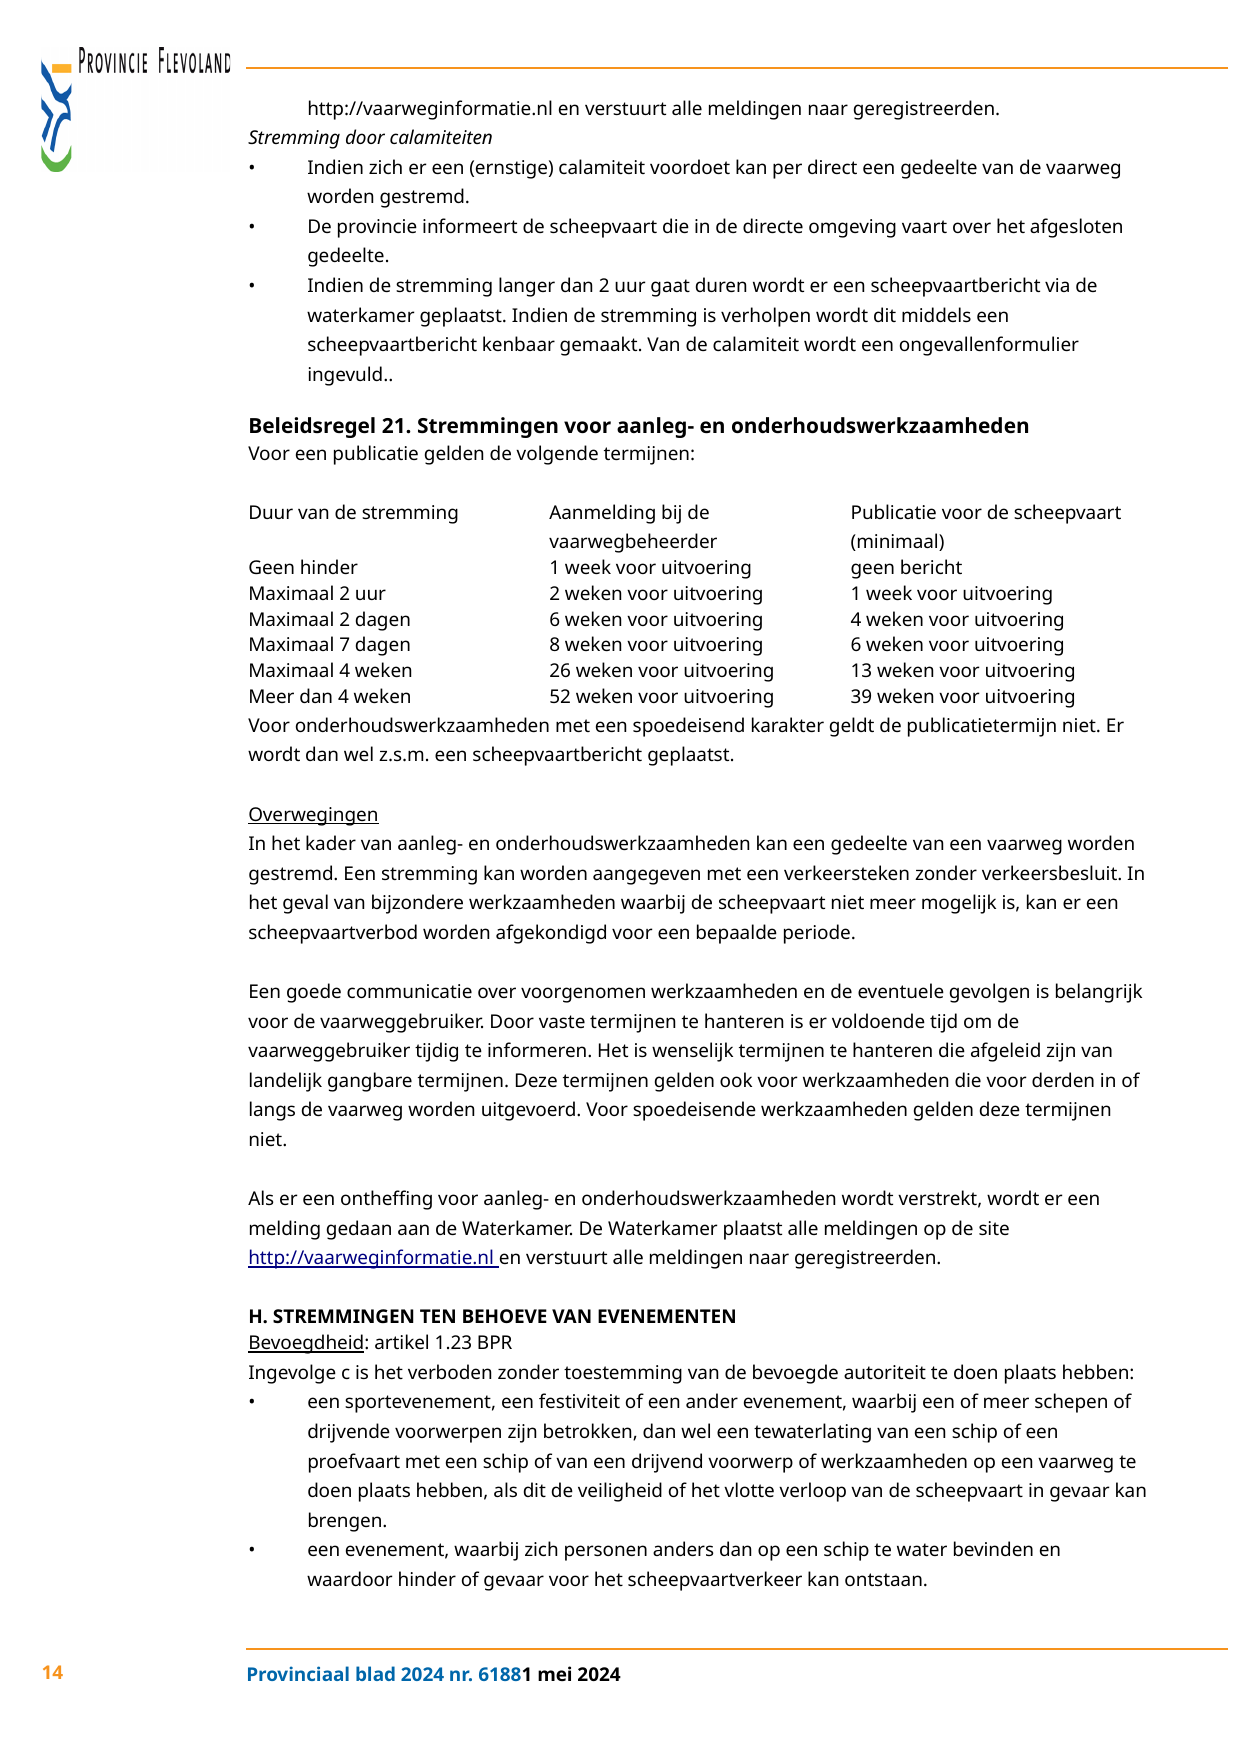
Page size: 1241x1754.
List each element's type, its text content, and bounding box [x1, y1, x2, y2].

list De provincie informeert de scheepvaart die in de directe omgeving vaart over het afgesloten gedeelte. [248, 213, 1152, 268]
table_header Aanmelding bij de vaarwegbeheerder [549, 499, 850, 554]
text Beleidsregel 21. Stremmingen voor aanleg- en onderhoudswerkzaamheden [248, 411, 1152, 440]
table_cell 8 weken voor uitvoering [549, 632, 850, 657]
list een evenement, waarbij zich personen anders dan op een schip te water bevinden en waardoor hinder of gevaar voor het scheepvaartverkeer kan ontstaan. [248, 1537, 1152, 1592]
picture [41, 47, 231, 172]
table_header Publicatie voor de scheepvaart (minimaal) [850, 499, 1152, 554]
text Overwegingen [248, 801, 1152, 827]
text Bevoegdheid: artikel 1.23 BPR [248, 1329, 1152, 1355]
table_cell 2 weken voor uitvoering [549, 580, 850, 606]
table_cell 6 weken voor uitvoering [549, 606, 850, 632]
text In het kader van aanleg- en onderhoudswerkzaamheden kan een gedeelte van een vaarweg worden gestremd. Een stremming kan worden aangegeven met een verkeersteken zonder verkeersbesluit. In het geval van bijzondere werkzaamheden waarbij de scheepvaart niet meer mogelijk is, kan er een scheepvaartverbod worden afgekondigd voor een bepaalde periode. [248, 830, 1152, 945]
text Stremming door calamiteiten [248, 124, 1152, 150]
table_cell Maximaal 4 weken [248, 658, 549, 683]
list een sportevenement, een festiviteit of een ander evenement, waarbij een of meer schepen of drijvende voorwerpen zijn betrokken, dan wel een tewaterlating van een schip of een proefvaart met een schip of van een drijvend voorwerp of werkzaamheden op een vaarweg te doen plaats hebben, als dit de veiligheid of het vlotte verloop van de scheepvaart in gevaar kan brengen. [248, 1389, 1152, 1533]
table_cell 39 weken voor uitvoering [850, 683, 1152, 709]
text H. STREMMINGEN TEN BEHOEVE VAN EVENEMENTEN [248, 1304, 1152, 1329]
table_cell geen bericht [850, 555, 1152, 580]
list http://vaarweginformatie.nl en verstuurt alle meldingen naar geregistreerden. [248, 95, 1152, 121]
table_cell Maximaal 7 dagen [248, 632, 549, 657]
table_cell 6 weken voor uitvoering [850, 632, 1152, 657]
table_cell 13 weken voor uitvoering [850, 658, 1152, 683]
table_cell 1 week voor uitvoering [850, 580, 1152, 606]
table_header Duur van de stremming [248, 499, 549, 554]
table_cell Maximaal 2 uur [248, 580, 549, 606]
text Ingevolge c is het verboden zonder toestemming van de bevoegde autoriteit te doen plaats hebben: [248, 1359, 1152, 1385]
table_cell 1 week voor uitvoering [549, 555, 850, 580]
text Als er een ontheffing voor aanleg- en onderhoudswerkzaamheden wordt verstrekt, wordt er een melding gedaan aan de Waterkamer. De Waterkamer plaatst alle meldingen op de site http://vaarweginformatie.nl en verstuurt alle meldingen naar geregistreerden. [248, 1185, 1152, 1270]
list Indien de stremming langer dan 2 uur gaat duren wordt er een scheepvaartbericht via de waterkamer geplaatst. Indien de stremming is verholpen wordt dit middels een scheepvaartbericht kenbaar gemaakt. Van de calamiteit wordt een ongevallenformulier ingevuld.. [248, 272, 1152, 387]
table_cell Meer dan 4 weken [248, 683, 549, 709]
table_cell 26 weken voor uitvoering [549, 658, 850, 683]
table_cell 52 weken voor uitvoering [549, 683, 850, 709]
table_cell 4 weken voor uitvoering [850, 606, 1152, 632]
table_cell Maximaal 2 dagen [248, 606, 549, 632]
text Voor onderhoudswerkzaamheden met een spoedeisend karakter geldt de publicatietermijn niet. Er wordt dan wel z.s.m. een scheepvaartbericht geplaatst. [248, 712, 1152, 767]
text Een goede communicatie over voorgenomen werkzaamheden en de eventuele gevolgen is belangrijk voor de vaarweggebruiker. Door vaste termijnen te hanteren is er voldoende tijd om de vaarweggebruiker tijdig te informeren. Het is wenselijk termijnen te hanteren die afgeleid zijn van landelijk gangbare termijnen. Deze termijnen gelden ook voor werkzaamheden die voor derden in of langs de vaarweg worden uitgevoerd. Voor spoedeisende werkzaamheden gelden deze termijnen niet. [248, 978, 1152, 1152]
table_cell Geen hinder [248, 555, 549, 580]
list Indien zich er een (ernstige) calamiteit voordoet kan per direct een gedeelte van de vaarweg worden gestremd. [248, 154, 1152, 209]
text Voor een publicatie gelden de volgende termijnen: [248, 440, 1152, 466]
